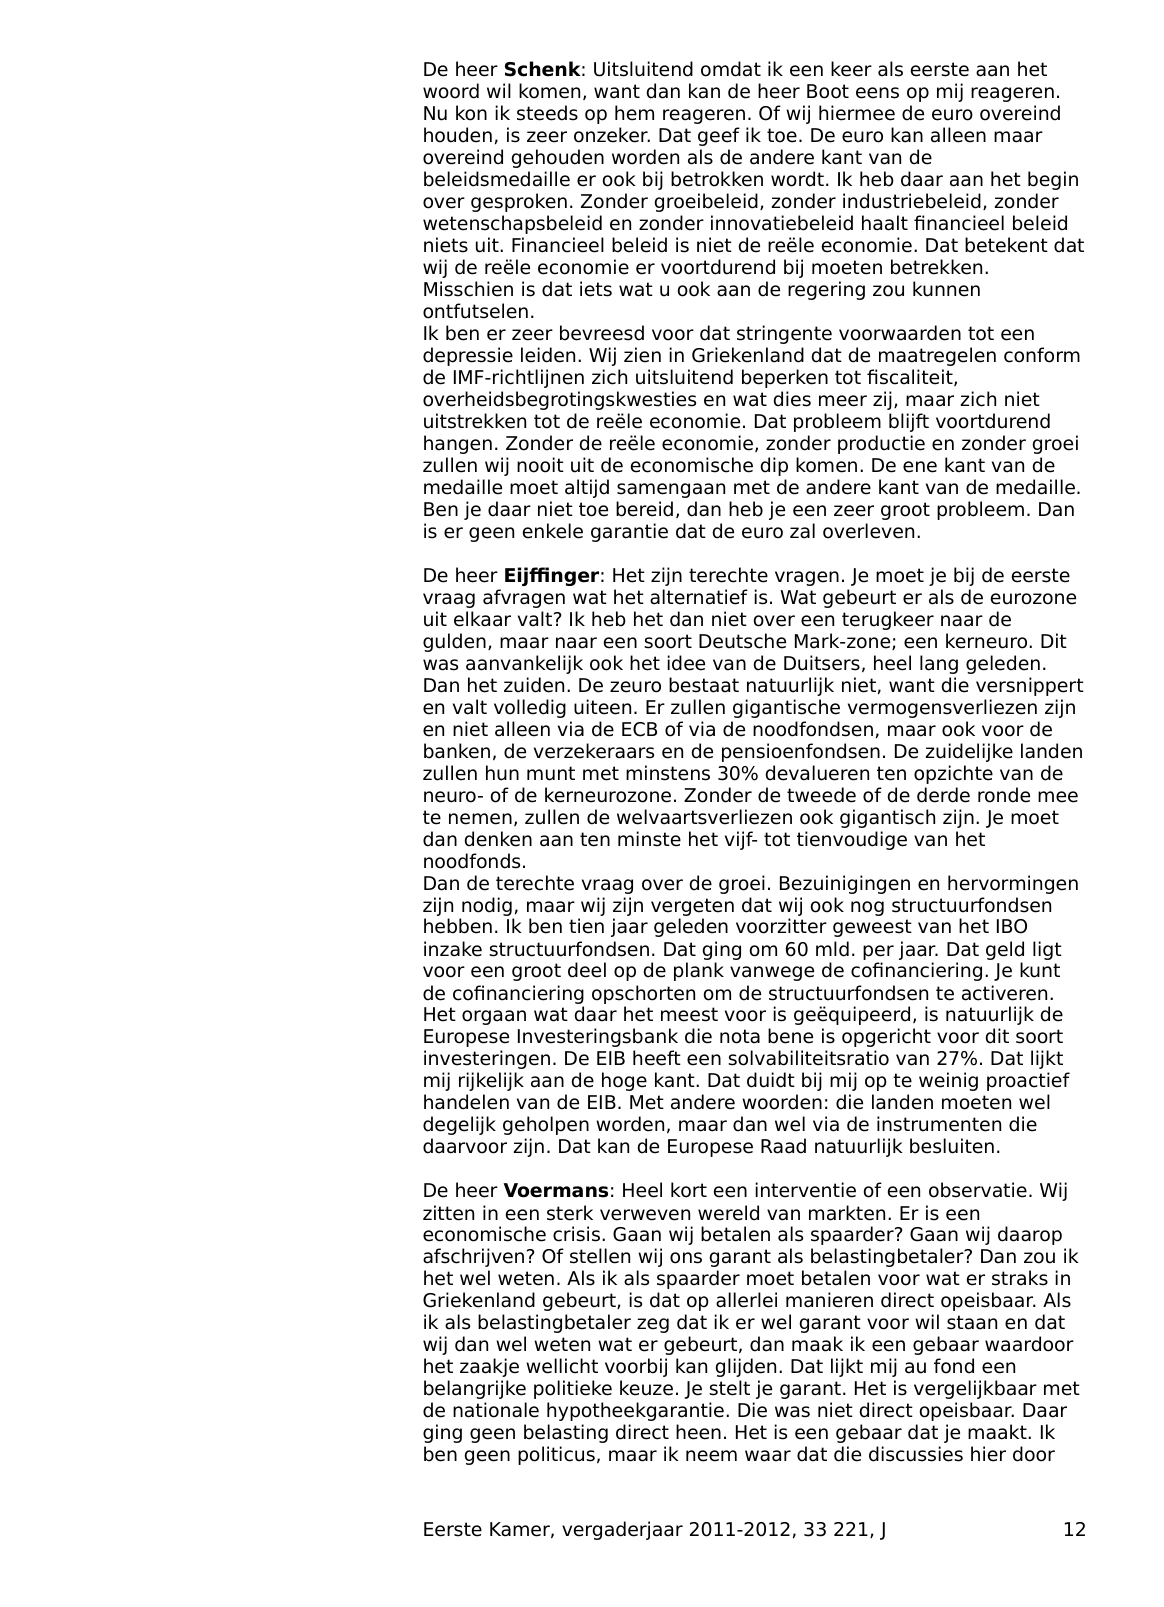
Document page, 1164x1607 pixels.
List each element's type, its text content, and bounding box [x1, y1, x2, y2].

text Ik ben er zeer bevreesd voor dat stringente voorwaarden tot een depressie leiden. Wij zien in Griekenland dat de maatregelen conform de IMF-richtlijnen zich uitsluitend beperken tot fiscaliteit, overheidsbegrotingskwesties en wat dies meer zij, maar zich niet uitstrekken tot de reële economie. Dat probleem blijft voortdurend hangen. Zonder de reële economie, zonder productie en zonder groei zullen wij nooit uit de economische dip komen. De ene kant van de medaille moet altijd samengaan met de andere kant van de medaille. Ben je daar niet toe bereid, dan heb je een zeer groot probleem. Dan is er geen enkele garantie dat de euro zal overleven. [422, 323, 1087, 543]
text De heer Voermans: Heel kort een interventie of een observatie. Wij zitten in een sterk verweven wereld van markten. Er is een economische crisis. Gaan wij betalen als spaarder? Gaan wij daarop afschrijven? Of stellen wij ons garant als belastingbetaler? Dan zou ik het wel weten. Als ik als spaarder moet betalen voor wat er straks in Griekenland gebeurt, is dat op allerlei manieren direct opeisbaar. Als ik als belastingbetaler zeg dat ik er wel garant voor wil staan en dat wij dan wel weten wat er gebeurt, dan maak ik een gebaar waardoor het zaakje wellicht voorbij kan glijden. Dat lijkt mij au fond een belangrijke politieke keuze. Je stelt je garant. Het is vergelijkbaar met de nationale hypotheekgarantie. Die was niet direct opeisbaar. Daar ging geen belasting direct heen. Het is een gebaar dat je maakt. Ik ben geen politicus, maar ik neem waar dat die discussies hier door [422, 1180, 1087, 1466]
text De heer Schenk: Uitsluitend omdat ik een keer als eerste aan het woord wil komen, want dan kan de heer Boot eens op mij reageren. Nu kon ik steeds op hem reageren. Of wij hiermee de euro overeind houden, is zeer onzeker. Dat geef ik toe. De euro kan alleen maar overeind gehouden worden als de andere kant van de beleidsmedaille er ook bij betrokken wordt. Ik heb daar aan het begin over gesproken. Zonder groeibeleid, zonder industriebeleid, zonder wetenschapsbeleid en zonder innovatiebeleid haalt financieel beleid niets uit. Financieel beleid is niet de reële economie. Dat betekent dat wij de reële economie er voortdurend bij moeten betrekken. Misschien is dat iets wat u ook aan de regering zou kunnen ontfutselen. [422, 59, 1087, 323]
text Dan de terechte vraag over de groei. Bezuinigingen en hervormingen zijn nodig, maar wij zijn vergeten dat wij ook nog structuurfondsen hebben. Ik ben tien jaar geleden voorzitter geweest van het IBO inzake structuurfondsen. Dat ging om 60 mld. per jaar. Dat geld ligt voor een groot deel op de plank vanwege de cofinanciering. Je kunt de cofinanciering opschorten om de structuurfondsen te activeren. Het orgaan wat daar het meest voor is geëquipeerd, is natuurlijk de Europese Investeringsbank die nota bene is opgericht voor dit soort investeringen. De EIB heeft een solvabiliteitsratio van 27%. Dat lijkt mij rijkelijk aan de hoge kant. Dat duidt bij mij op te weinig proactief handelen van de EIB. Met andere woorden: die landen moeten wel degelijk geholpen worden, maar dan wel via de instrumenten die daarvoor zijn. Dat kan de Europese Raad natuurlijk besluiten. [422, 872, 1087, 1158]
text De heer Eijffinger: Het zijn terechte vragen. Je moet je bij de eerste vraag afvragen wat het alternatief is. Wat gebeurt er als de eurozone uit elkaar valt? Ik heb het dan niet over een terugkeer naar de gulden, maar naar een soort Deutsche Mark-zone; een kerneuro. Dit was aanvankelijk ook het idee van de Duitsers, heel lang geleden. Dan het zuiden. De zeuro bestaat natuurlijk niet, want die versnippert en valt volledig uiteen. Er zullen gigantische vermogensverliezen zijn en niet alleen via de ECB of via de noodfondsen, maar ook voor de banken, de verzekeraars en de pensioenfondsen. De zuidelijke landen zullen hun munt met minstens 30% devalueren ten opzichte van de neuro- of de kerneurozone. Zonder de tweede of de derde ronde mee te nemen, zullen de welvaartsverliezen ook gigantisch zijn. Je moet dan denken aan ten minste het vijf- tot tienvoudige van het noodfonds. [422, 565, 1087, 872]
